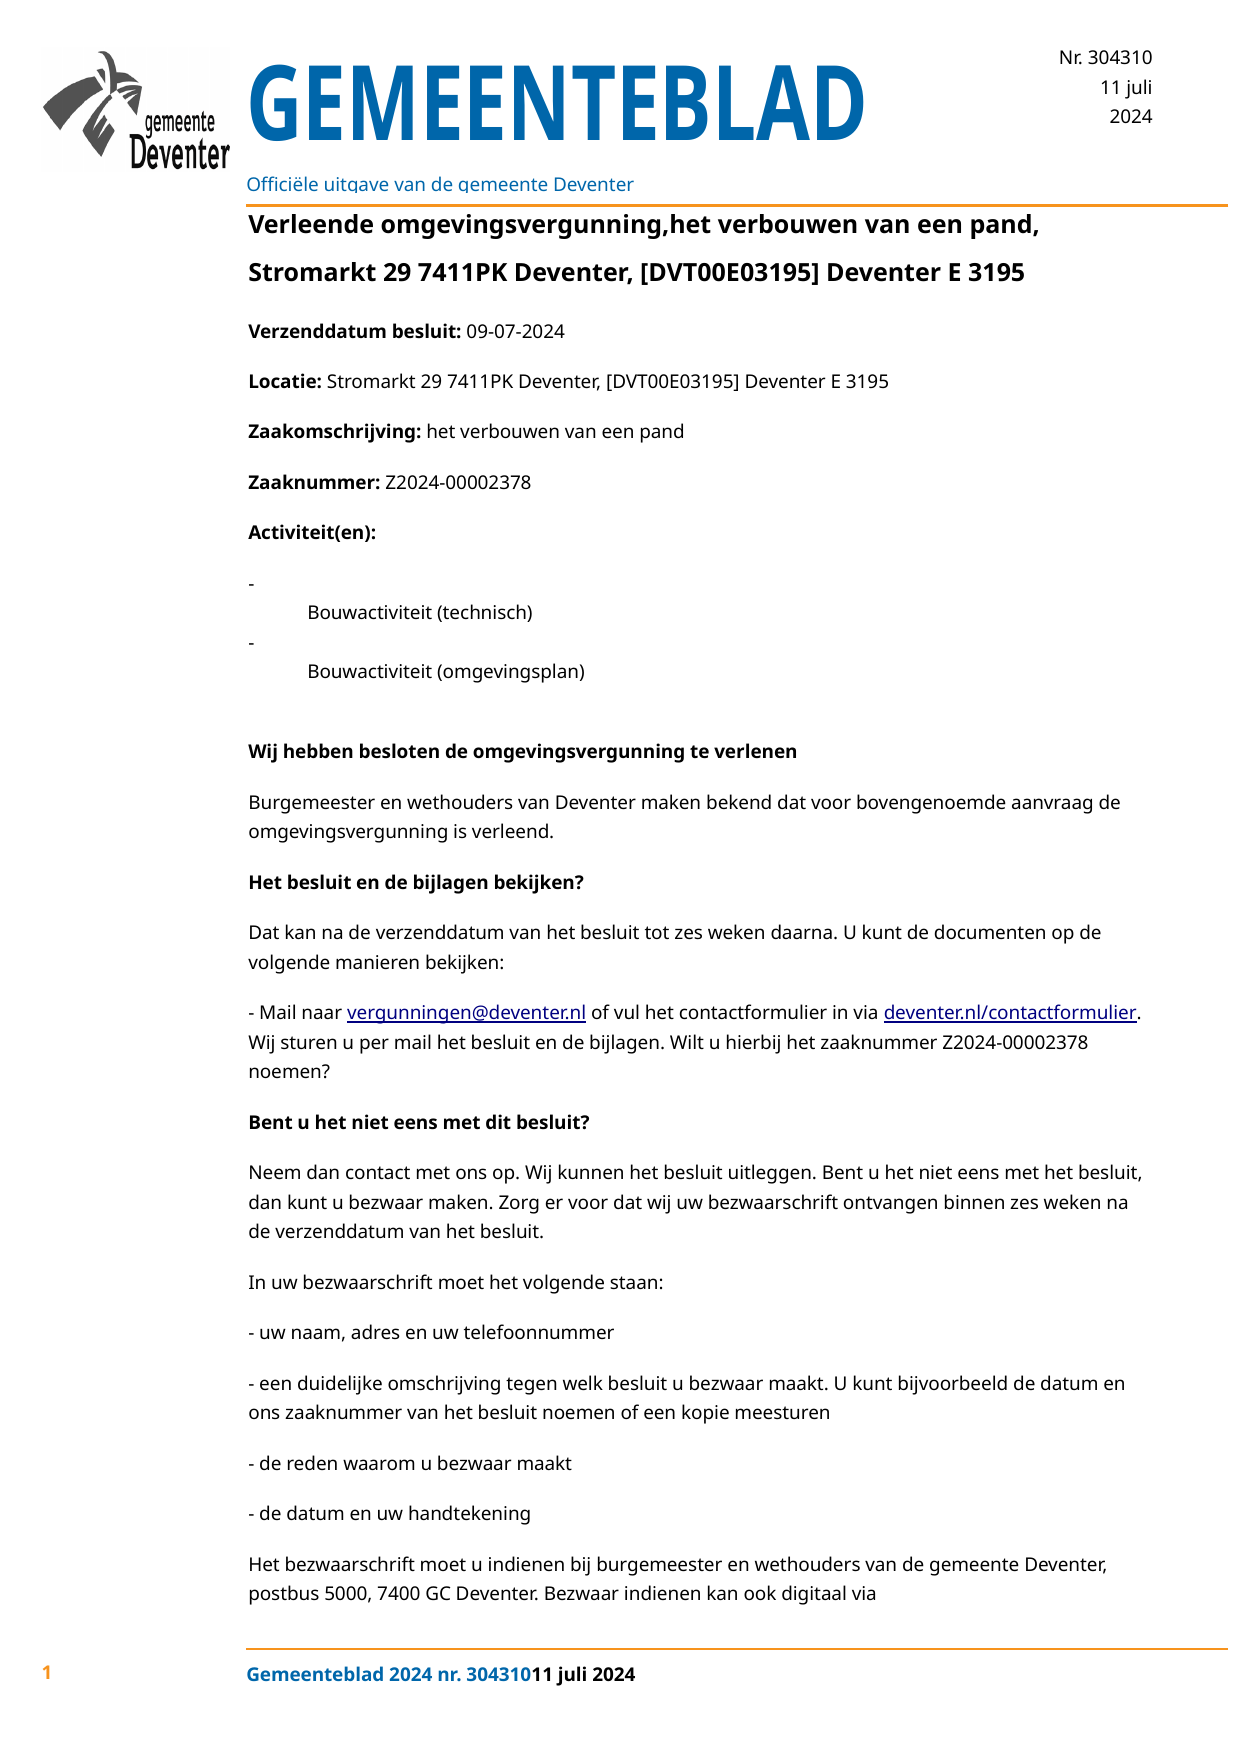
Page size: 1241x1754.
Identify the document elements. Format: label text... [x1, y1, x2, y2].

text Verzenddatum besluit: 09-07-2024 [248, 318, 1152, 344]
text - Mail naar vergunningen@deventer.nl of vul het contactformulier in via deventer.nl/contactformulier. Wij sturen u per mail het besluit en de bijlagen. Wilt u hierbij het zaaknummer Z2024-00002378 noemen? [248, 999, 1152, 1084]
text Zaakomschrijving: het verbouwen van een pand [248, 419, 1152, 444]
text Dat kan na de verzenddatum van het besluit tot zes weken daarna. U kunt de documenten op de volgende manieren bekijken: [248, 919, 1152, 975]
list Bouwactiviteit (omgevingsplan) [248, 659, 1152, 684]
text - de reden waarom u bezwaar maakt [248, 1450, 1152, 1476]
text In uw bezwaarschrift moet het volgende staan: [248, 1269, 1152, 1295]
text Neem dan contact met ons op. Wij kunnen het besluit uitleggen. Bent u het niet eens met het besluit, dan kunt u bezwaar maken. Zorg er voor dat wij uw bezwaarschrift ontvangen binnen zes weken na de verzenddatum van het besluit. [248, 1159, 1152, 1244]
text Het besluit en de bijlagen bekijken? [248, 869, 1152, 895]
text - uw naam, adres en uw telefoonnummer [248, 1319, 1152, 1345]
text Zaaknummer: Z2024-00002378 [248, 469, 1152, 495]
list Bouwactiviteit (technisch) [248, 599, 1152, 625]
text Burgemeester en wethouders van Deventer maken bekend dat voor bovengenoemde aanvraag de omgevingsvergunning is verleend. [248, 789, 1152, 844]
text - de datum en uw handtekening [248, 1500, 1152, 1526]
text Activiteit(en): [248, 519, 1152, 545]
picture [41, 47, 231, 172]
text Bent u het niet eens met dit besluit? [248, 1109, 1152, 1135]
text Wij hebben besloten de omgevingsvergunning te verlenen [248, 739, 1152, 764]
text Verleende omgevingsvergunning,het verbouwen van een pand, Stromarkt 29 7411PK Deventer, [DVT00E03195] Deventer E 3195 [248, 207, 1152, 288]
text - een duidelijke omschrijving tegen welk besluit u bezwaar maakt. U kunt bijvoorbeeld de datum en ons zaaknummer van het besluit noemen of een kopie meesturen [248, 1370, 1152, 1425]
text Locatie: Stromarkt 29 7411PK Deventer, [DVT00E03195] Deventer E 3195 [248, 368, 1152, 394]
text Het bezwaarschrift moet u indienen bij burgemeester en wethouders van de gemeente Deventer, postbus 5000, 7400 GC Deventer. Bezwaar indienen kan ook digitaal via [248, 1551, 1152, 1606]
